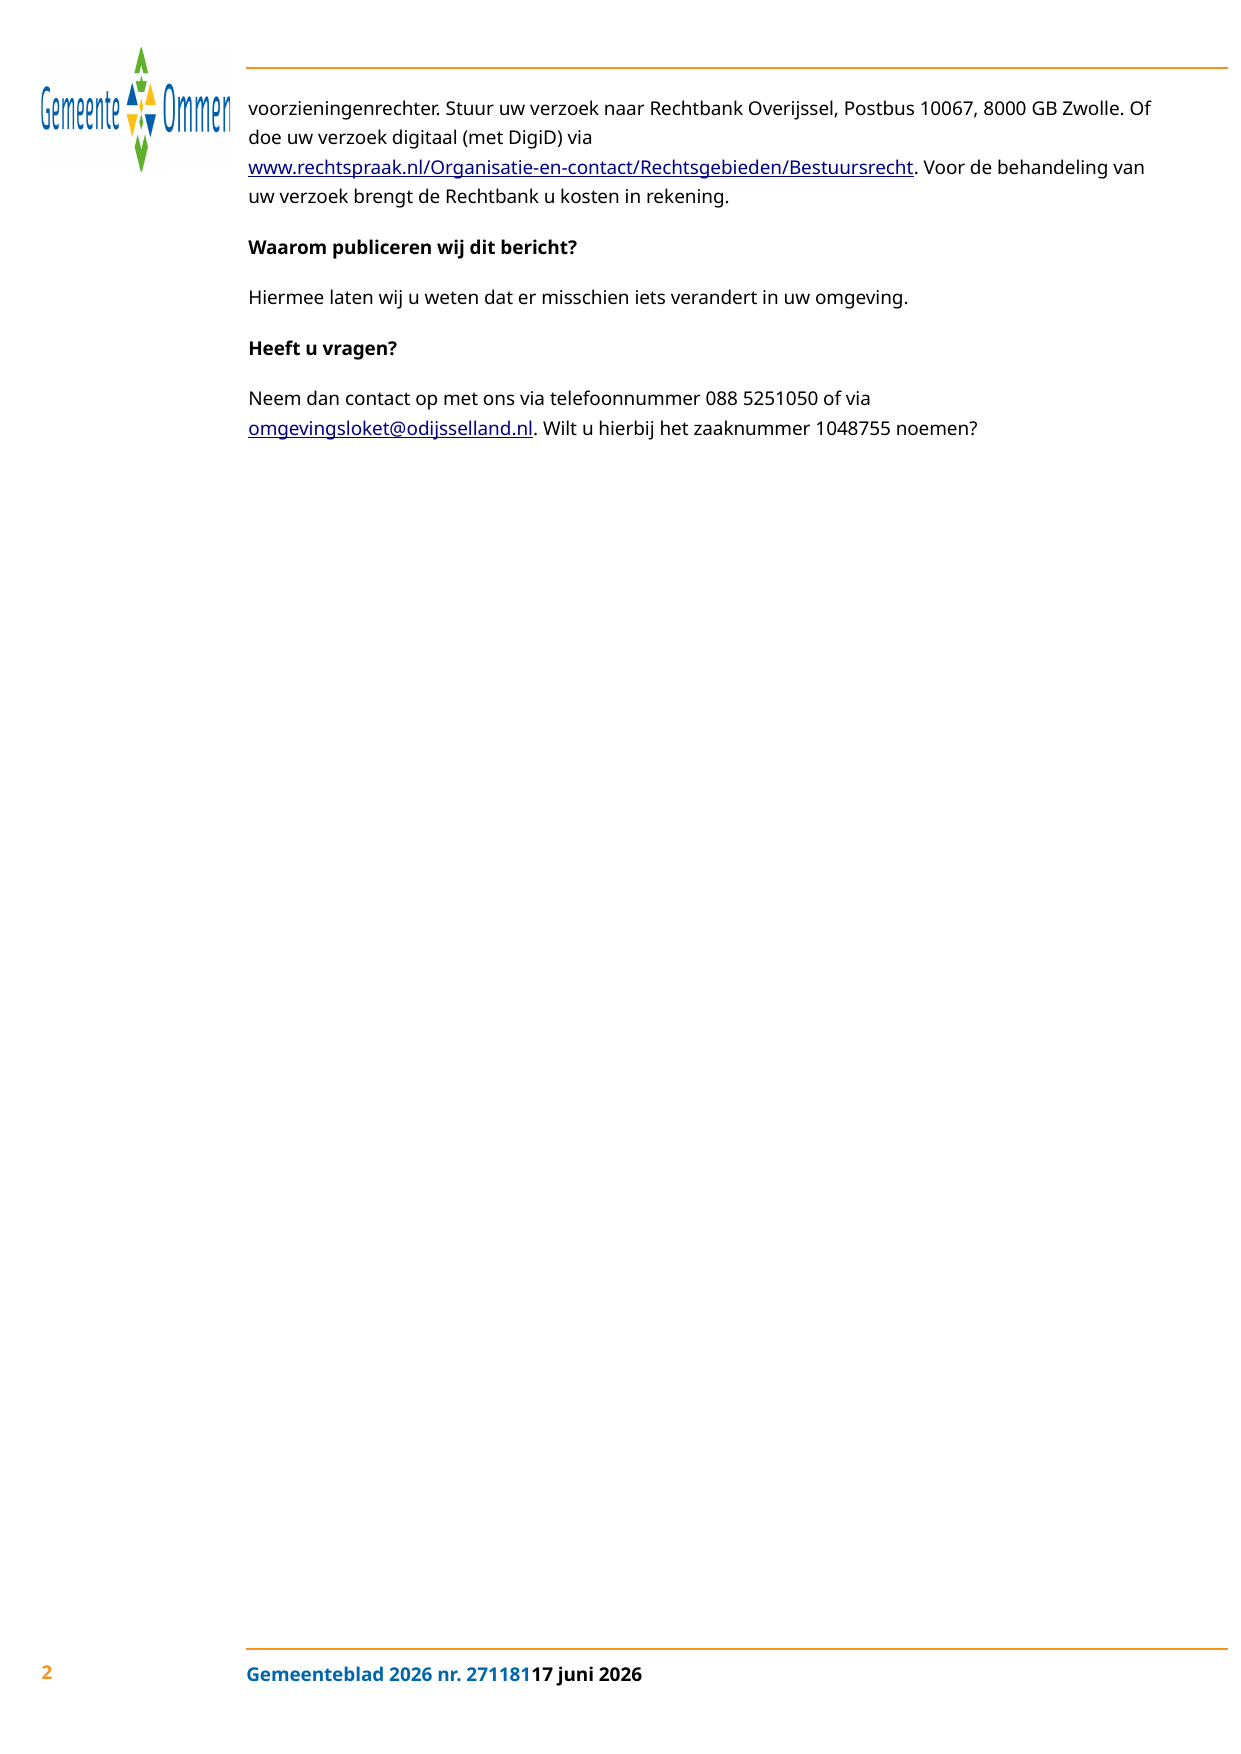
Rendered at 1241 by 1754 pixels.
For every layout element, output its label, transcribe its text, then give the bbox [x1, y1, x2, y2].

text Heeft u vragen? [248, 335, 1152, 361]
picture [41, 47, 231, 172]
text Neem dan contact op met ons via telefoonnummer 088 5251050 of via omgevingsloket@odijsselland.nl. Wilt u hierbij het zaaknummer 1048755 noemen? [248, 385, 1152, 441]
text Waarom publiceren wij dit bericht? [248, 234, 1152, 260]
text voorzieningenrechter. Stuur uw verzoek naar Rechtbank Overijssel, Postbus 10067, 8000 GB Zwolle. Of doe uw verzoek digitaal (met DigiD) via www.rechtspraak.nl/Organisatie-en-contact/Rechtsgebieden/Bestuursrecht. Voor de behandeling van uw verzoek brengt de Rechtbank u kosten in rekening. [248, 95, 1152, 209]
text Hiermee laten wij u weten dat er misschien iets verandert in uw omgeving. [248, 284, 1152, 310]
